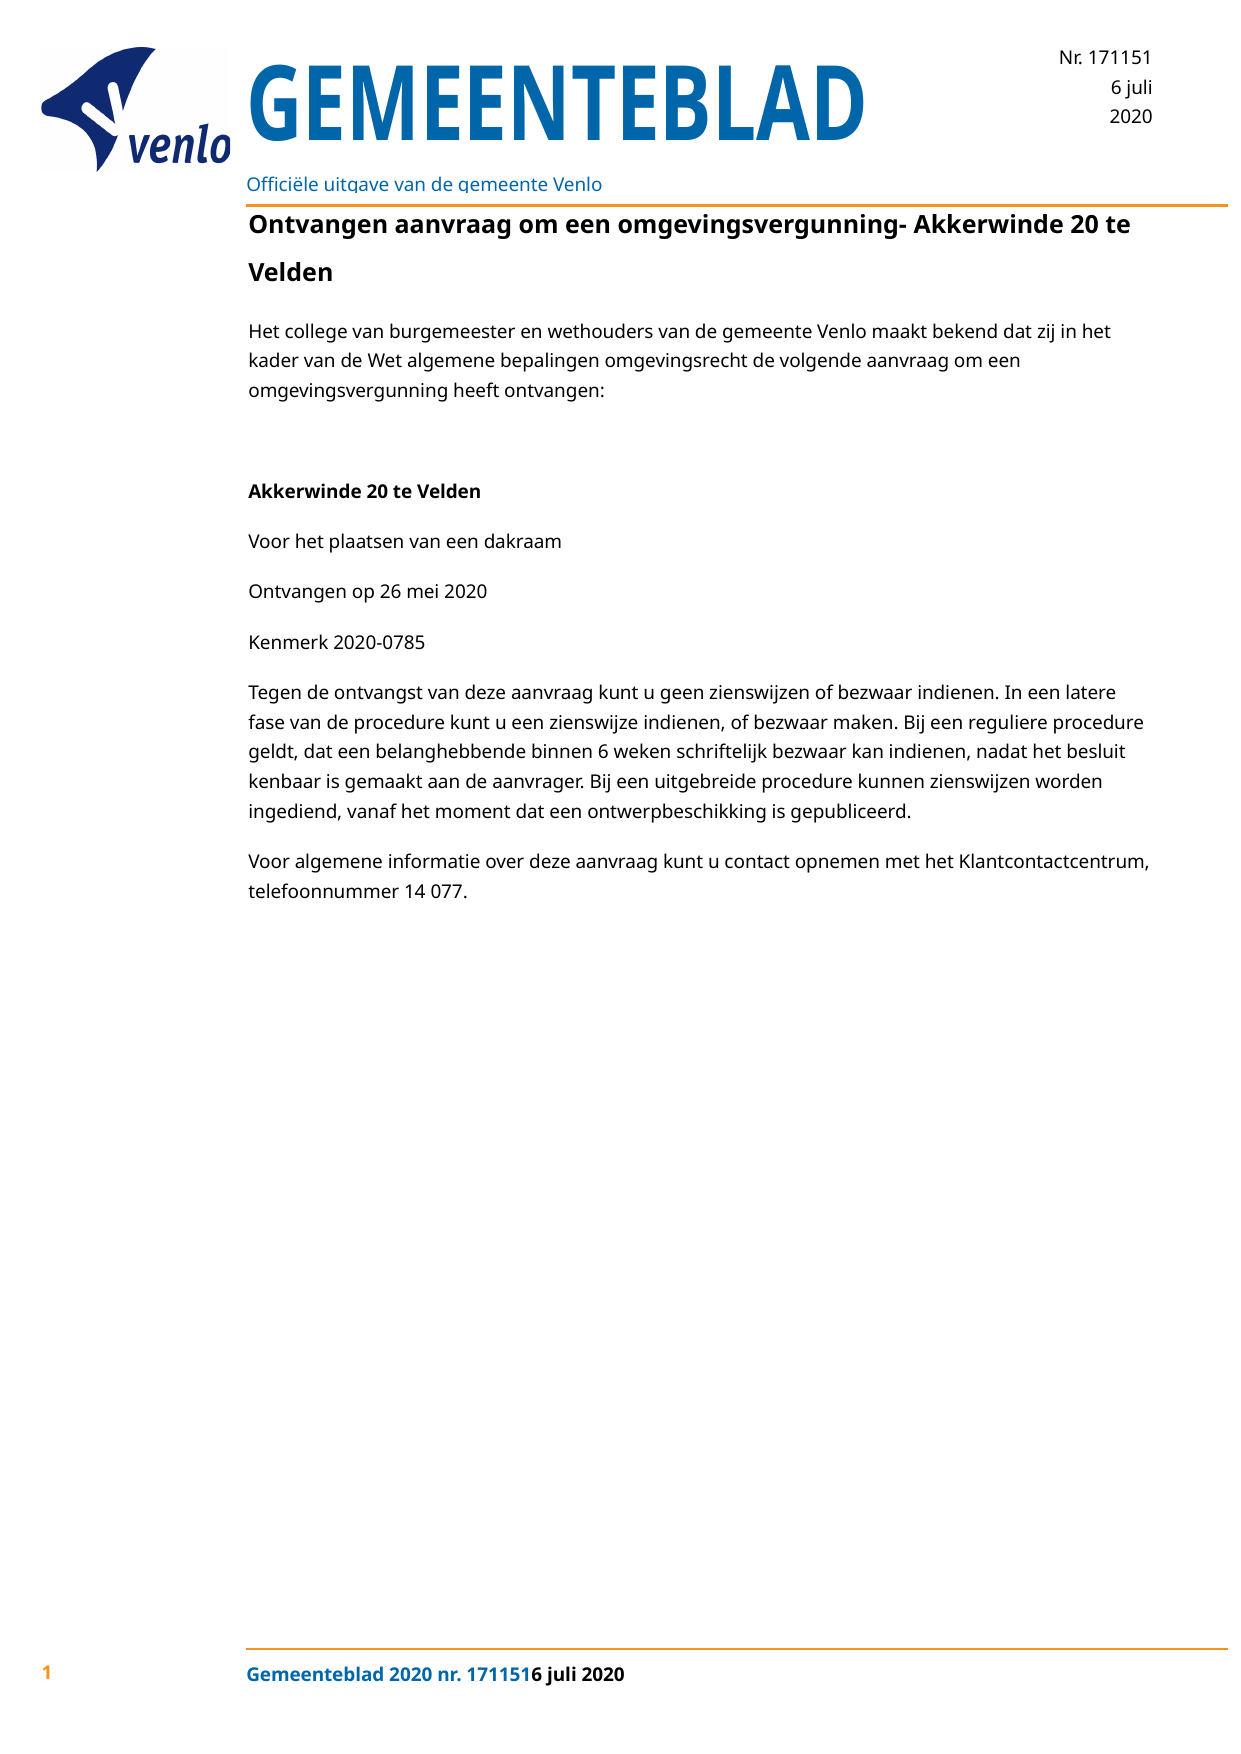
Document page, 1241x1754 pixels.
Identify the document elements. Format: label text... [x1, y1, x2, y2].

text Tegen de ontvangst van deze aanvraag kunt u geen zienswijzen of bezwaar indienen. In een latere fase van de procedure kunt u een zienswijze indienen, of bezwaar maken. Bij een reguliere procedure geldt, dat een belanghebbende binnen 6 weken schriftelijk bezwaar kan indienen, nadat het besluit kenbaar is gemaakt aan de aanvrager. Bij een uitgebreide procedure kunnen zienswijzen worden ingediend, vanaf het moment dat een ontwerpbeschikking is gepubliceerd. [248, 679, 1152, 824]
text Het college van burgemeester en wethouders van de gemeente Venlo maakt bekend dat zij in het kader van de Wet algemene bepalingen omgevingsrecht de volgende aanvraag om een omgevingsvergunning heeft ontvangen: [248, 318, 1152, 403]
text Ontvangen op 26 mei 2020 [248, 579, 1152, 604]
picture [41, 47, 231, 172]
text Voor het plaatsen van een dakraam [248, 528, 1152, 554]
text Ontvangen aanvraag om een omgevingsvergunning- Akkerwinde 20 te Velden [248, 207, 1152, 288]
text Voor algemene informatie over deze aanvraag kunt u contact opnemen met het Klantcontactcentrum, telefoonnummer 14 077. [248, 848, 1152, 904]
text Kenmerk 2020-0785 [248, 629, 1152, 655]
text Akkerwinde 20 te Velden [248, 478, 1152, 504]
